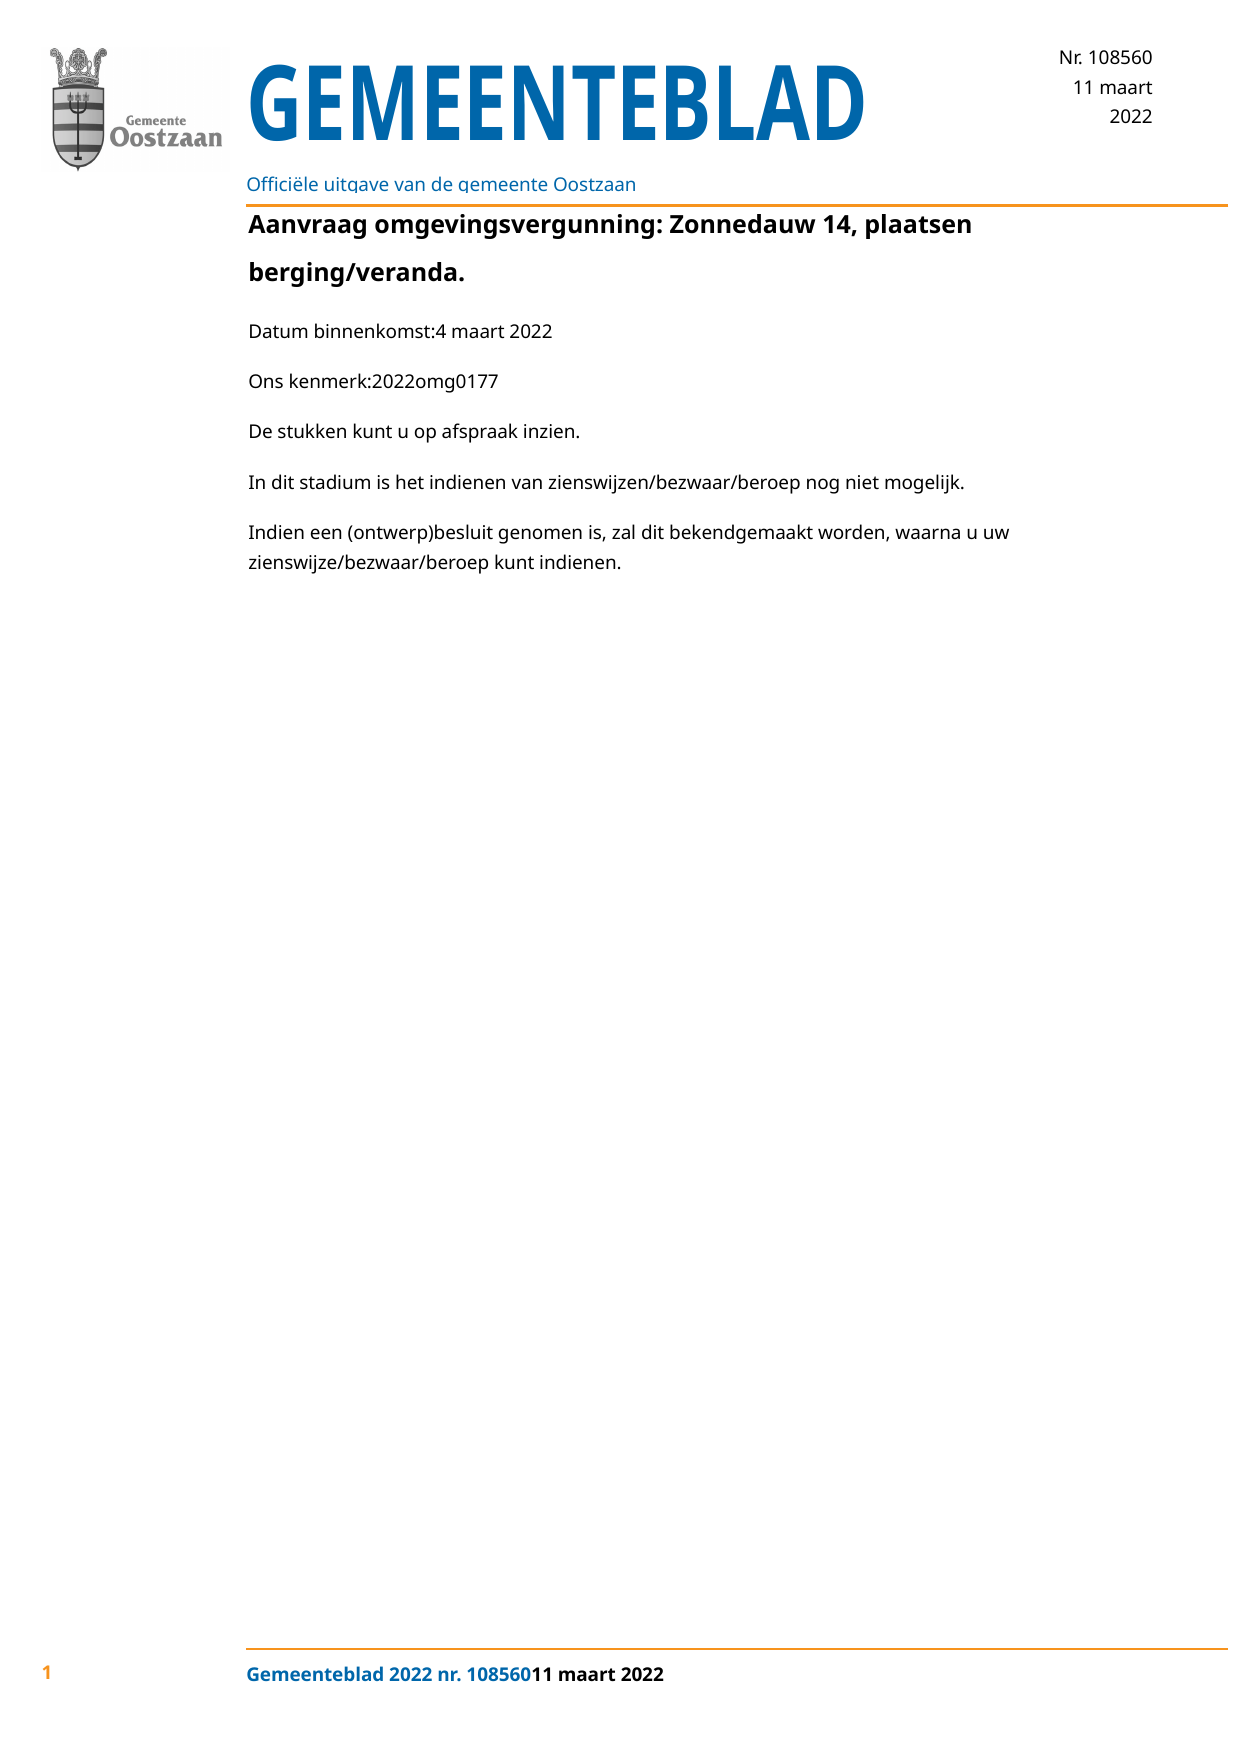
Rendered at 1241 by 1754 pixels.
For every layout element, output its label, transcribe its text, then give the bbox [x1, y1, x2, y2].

text Datum binnenkomst:4 maart 2022 [248, 318, 1152, 344]
text Ons kenmerk:2022omg0177 [248, 368, 1152, 394]
text Aanvraag omgevingsvergunning: Zonnedauw 14, plaatsen berging/veranda. [248, 207, 1152, 288]
picture [41, 47, 231, 172]
text De stukken kunt u op afspraak inzien. [248, 419, 1152, 444]
text Indien een (ontwerp)besluit genomen is, zal dit bekendgemaakt worden, waarna u uw zienswijze/bezwaar/beroep kunt indienen. [248, 519, 1152, 575]
text In dit stadium is het indienen van zienswijzen/bezwaar/beroep nog niet mogelijk. [248, 469, 1152, 495]
